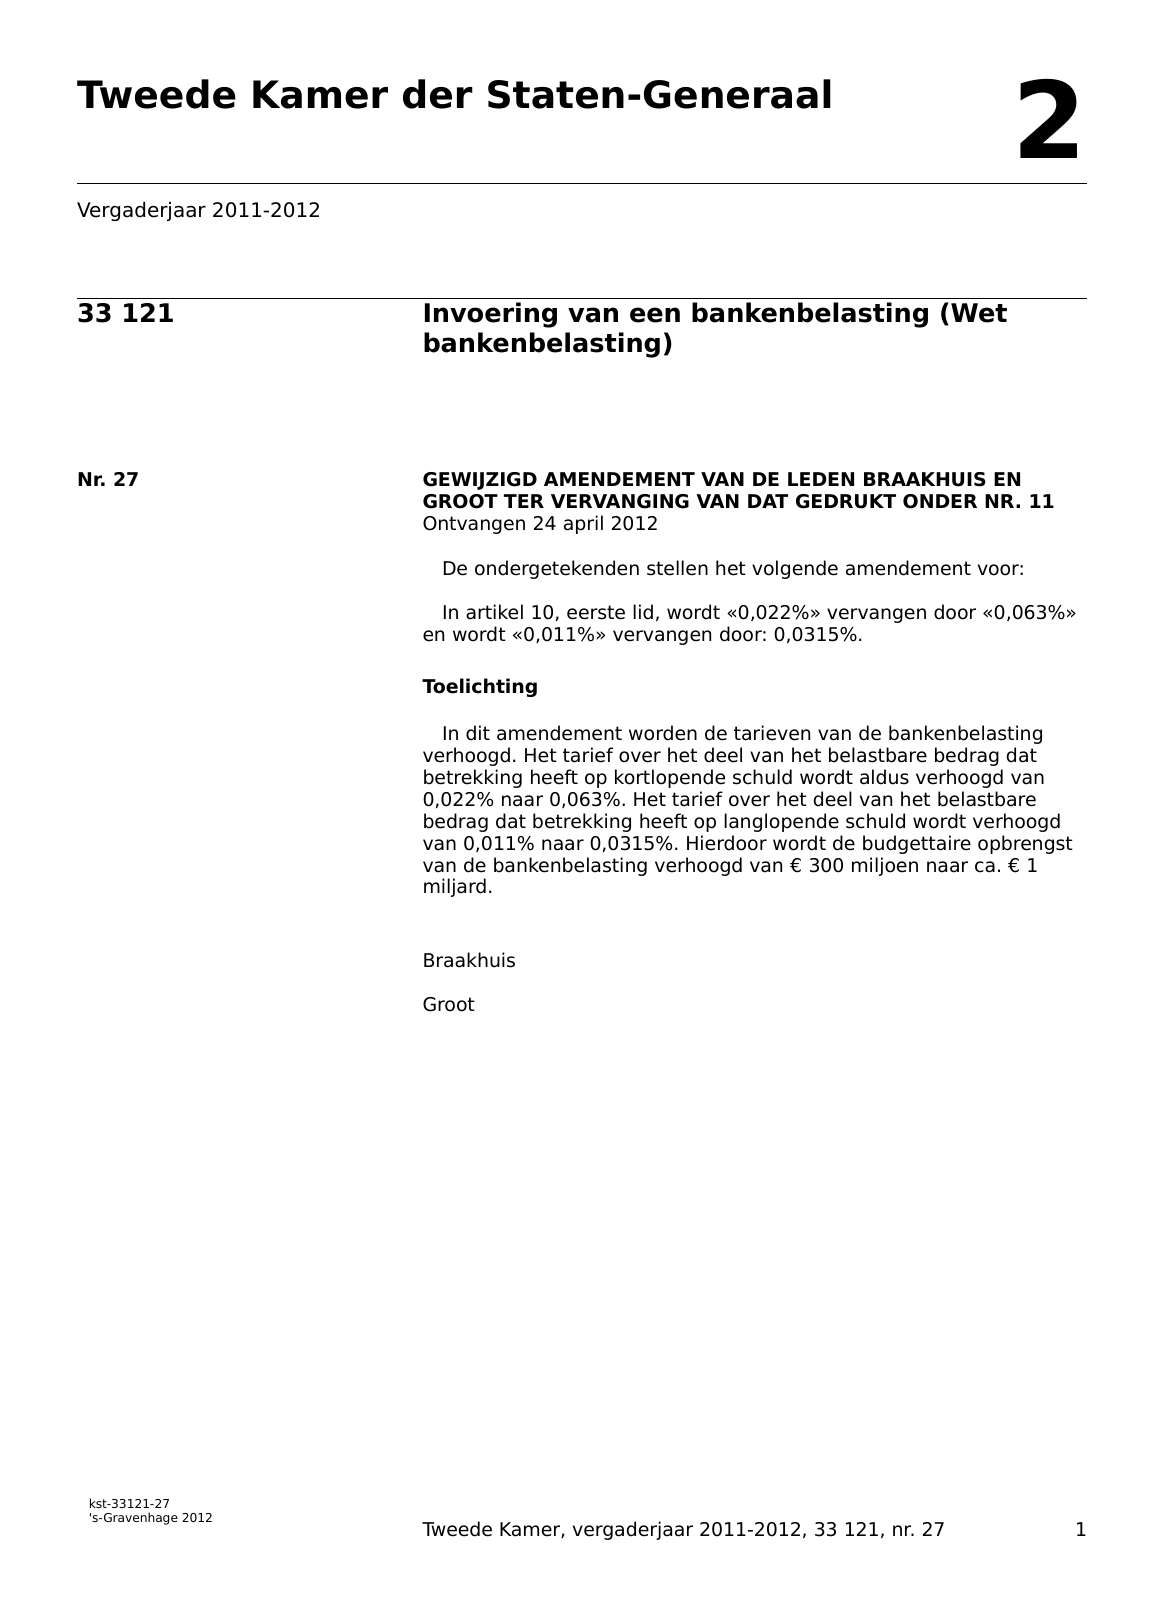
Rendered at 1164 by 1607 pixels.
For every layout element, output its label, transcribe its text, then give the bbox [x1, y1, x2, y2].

subtitle Nr. 27 GEWIJZIGD AMENDEMENT VAN DE LEDEN BRAAKHUIS EN GROOT TER VERVANGING VAN DAT GEDRUKT ONDER NR. 11 [77, 469, 1087, 513]
text 's-Gravenhage 2012 [88, 1511, 323, 1525]
table_header 2 [886, 59, 1087, 183]
table_cell Vergaderjaar 2011-2012 [77, 184, 1087, 298]
text Braakhuis Groot [422, 928, 1087, 1016]
text In artikel 10, eerste lid, wordt «0,022%» vervangen door «0,063%» en wordt «0,011%» vervangen door: 0,0315%. [422, 602, 1087, 646]
text De ondergetekenden stellen het volgende amendement voor: [422, 557, 1087, 579]
table_header Tweede Kamer der Staten-Generaal [77, 59, 886, 183]
text In dit amendement worden de tarieven van de bankenbelasting verhoogd. Het tarief over het deel van het belastbare bedrag dat betrekking heeft op kortlopende schuld wordt aldus verhoogd van 0,022% naar 0,063%. Het tarief over het deel van het belastbare bedrag dat betrekking heeft op langlopende schuld wordt verhoogd van 0,011% naar 0,0315%. Hierdoor wordt de budgettaire opbrengst van de bankenbelasting verhoogd van € 300 miljoen naar ca. € 1 miljard. [422, 723, 1087, 898]
text kst-33121-27 [88, 1497, 323, 1511]
text Ontvangen 24 april 2012 [422, 513, 1087, 535]
subtitle Toelichting [422, 676, 1087, 698]
subtitle 33 121 Invoering van een bankenbelasting (Wet bankenbelasting) [77, 299, 1087, 358]
